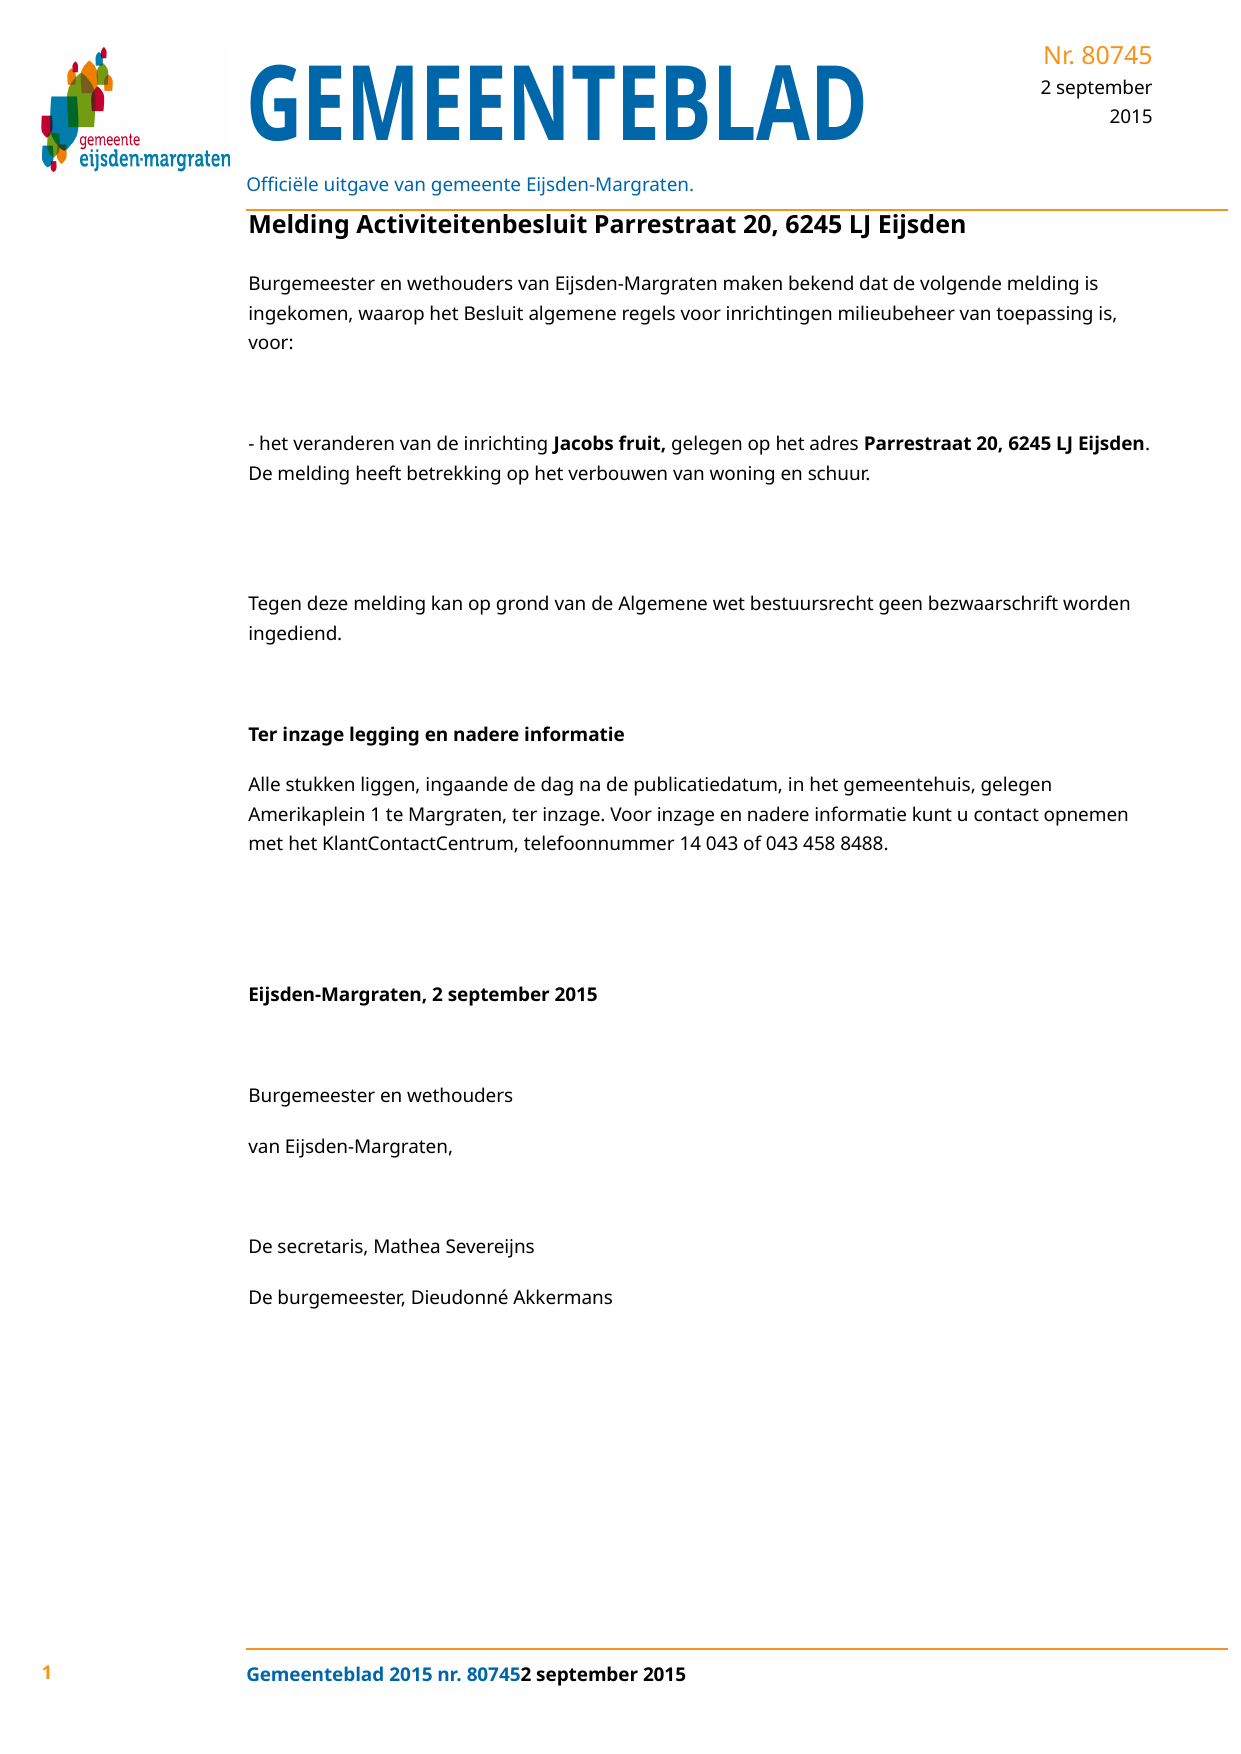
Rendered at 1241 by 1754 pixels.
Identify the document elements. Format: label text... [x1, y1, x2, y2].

text Melding Activiteitenbesluit Parrestraat 20, 6245 LJ Eijsden [248, 211, 1152, 241]
text Tegen deze melding kan op grond van de Algemene wet bestuursrecht geen bezwaarschrift worden ingediend. [248, 590, 1152, 646]
text Alle stukken liggen, ingaande de dag na de publicatiedatum, in het gemeentehuis, gelegen Amerikaplein 1 te Margraten, ter inzage. Voor inzage en nadere informatie kunt u contact opnemen met het KlantContactCentrum, telefoonnummer 14 043 of 043 458 8488. [248, 771, 1152, 856]
text De burgemeester, Dieudonné Akkermans [248, 1284, 1152, 1310]
text Burgemeester en wethouders [248, 1082, 1152, 1108]
text Ter inzage legging en nadere informatie [248, 721, 1152, 746]
text Eijsden-Margraten, 2 september 2015 [248, 982, 1152, 1007]
picture [41, 47, 231, 172]
text - het veranderen van de inrichting Jacobs fruit, gelegen op het adres Parrestraat 20, 6245 LJ Eijsden. De melding heeft betrekking op het verbouwen van woning en schuur. [248, 430, 1152, 486]
text Burgemeester en wethouders van Eijsden-Margraten maken bekend dat de volgende melding is ingekomen, waarop het Besluit algemene regels voor inrichtingen milieubeheer van toepassing is, voor: [248, 270, 1152, 355]
text van Eijsden-Margraten, [248, 1133, 1152, 1158]
text De secretaris, Mathea Severeijns [248, 1234, 1152, 1259]
